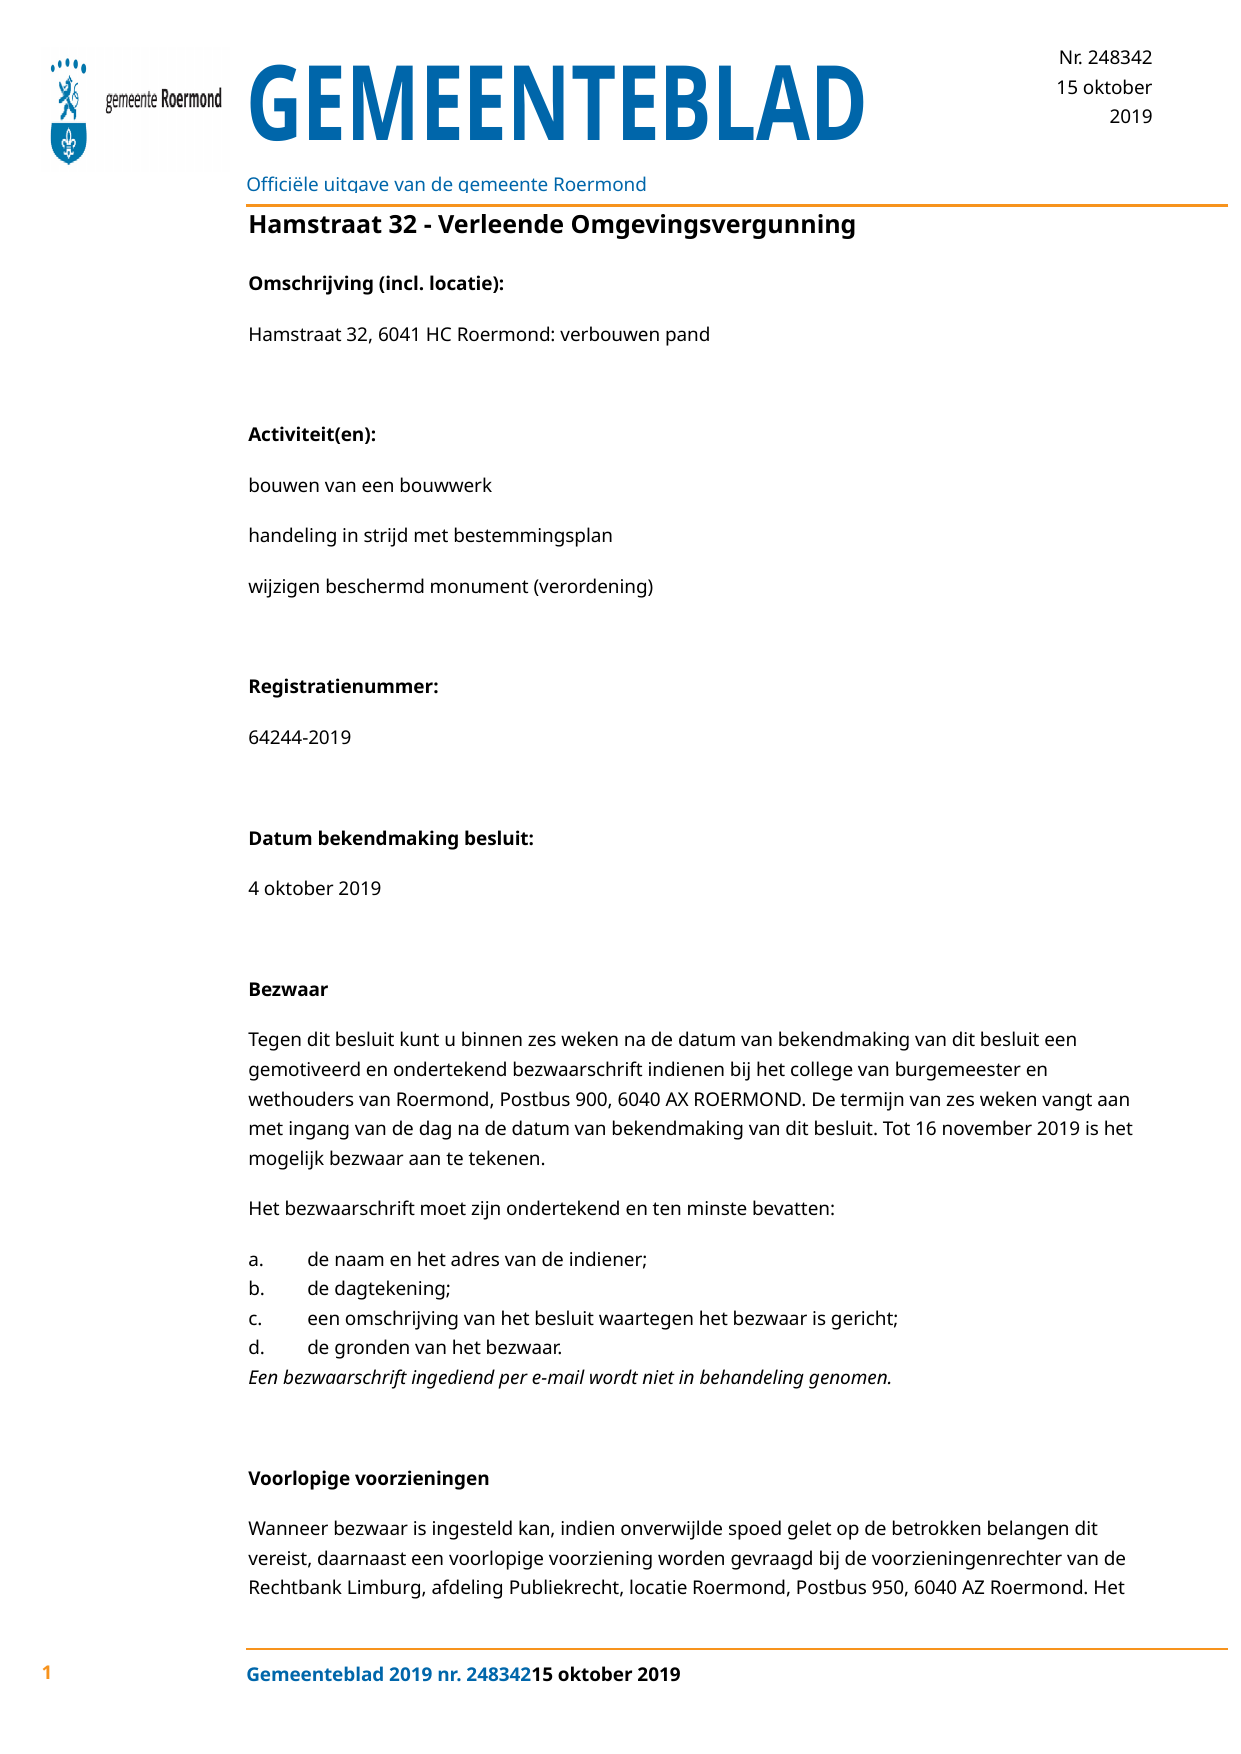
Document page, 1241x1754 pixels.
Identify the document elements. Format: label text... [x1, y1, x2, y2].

list een omschrijving van het besluit waartegen het bezwaar is gericht; [248, 1305, 1152, 1331]
text Hamstraat 32 - Verleende Omgevingsvergunning [248, 207, 1152, 241]
text bouwen van een bouwwerk [248, 472, 1152, 498]
text Bezwaar [248, 976, 1152, 1002]
list de gronden van het bezwaar. [248, 1334, 1152, 1360]
text Een bezwaarschrift ingediend per e-mail wordt niet in behandeling genomen. [248, 1364, 1152, 1390]
text Omschrijving (incl. locatie): [248, 270, 1152, 296]
text Tegen dit besluit kunt u binnen zes weken na de datum van bekendmaking van dit besluit een gemotiveerd en ondertekend bezwaarschrift indienen bij het college van burgemeester en wethouders van Roermond, Postbus 900, 6040 AX ROERMOND. De termijn van zes weken vangt aan met ingang van de dag na de datum van bekendmaking van dit besluit. Tot 16 november 2019 is het mogelijk bezwaar aan te tekenen. [248, 1027, 1152, 1171]
text Het bezwaarschrift moet zijn ondertekend en ten minste bevatten: [248, 1195, 1152, 1221]
text Registratienummer: [248, 674, 1152, 699]
text handeling in strijd met bestemmingsplan [248, 522, 1152, 548]
text wijzigen beschermd monument (verordening) [248, 573, 1152, 598]
list de naam en het adres van de indiener; [248, 1246, 1152, 1271]
picture [41, 47, 231, 172]
list de dagtekening; [248, 1275, 1152, 1301]
text Voorlopige voorzieningen [248, 1465, 1152, 1491]
text Datum bekendmaking besluit: [248, 825, 1152, 851]
text Hamstraat 32, 6041 HC Roermond: verbouwen pand [248, 321, 1152, 346]
text Wanneer bezwaar is ingesteld kan, indien onverwijlde spoed gelet op de betrokken belangen dit vereist, daarnaast een voorlopige voorziening worden gevraagd bij de voorzieningenrechter van de Rechtbank Limburg, afdeling Publiekrecht, locatie Roermond, Postbus 950, 6040 AZ Roermond. Het [248, 1515, 1152, 1600]
text Activiteit(en): [248, 422, 1152, 447]
text 64244-2019 [248, 724, 1152, 750]
text 4 oktober 2019 [248, 875, 1152, 901]
